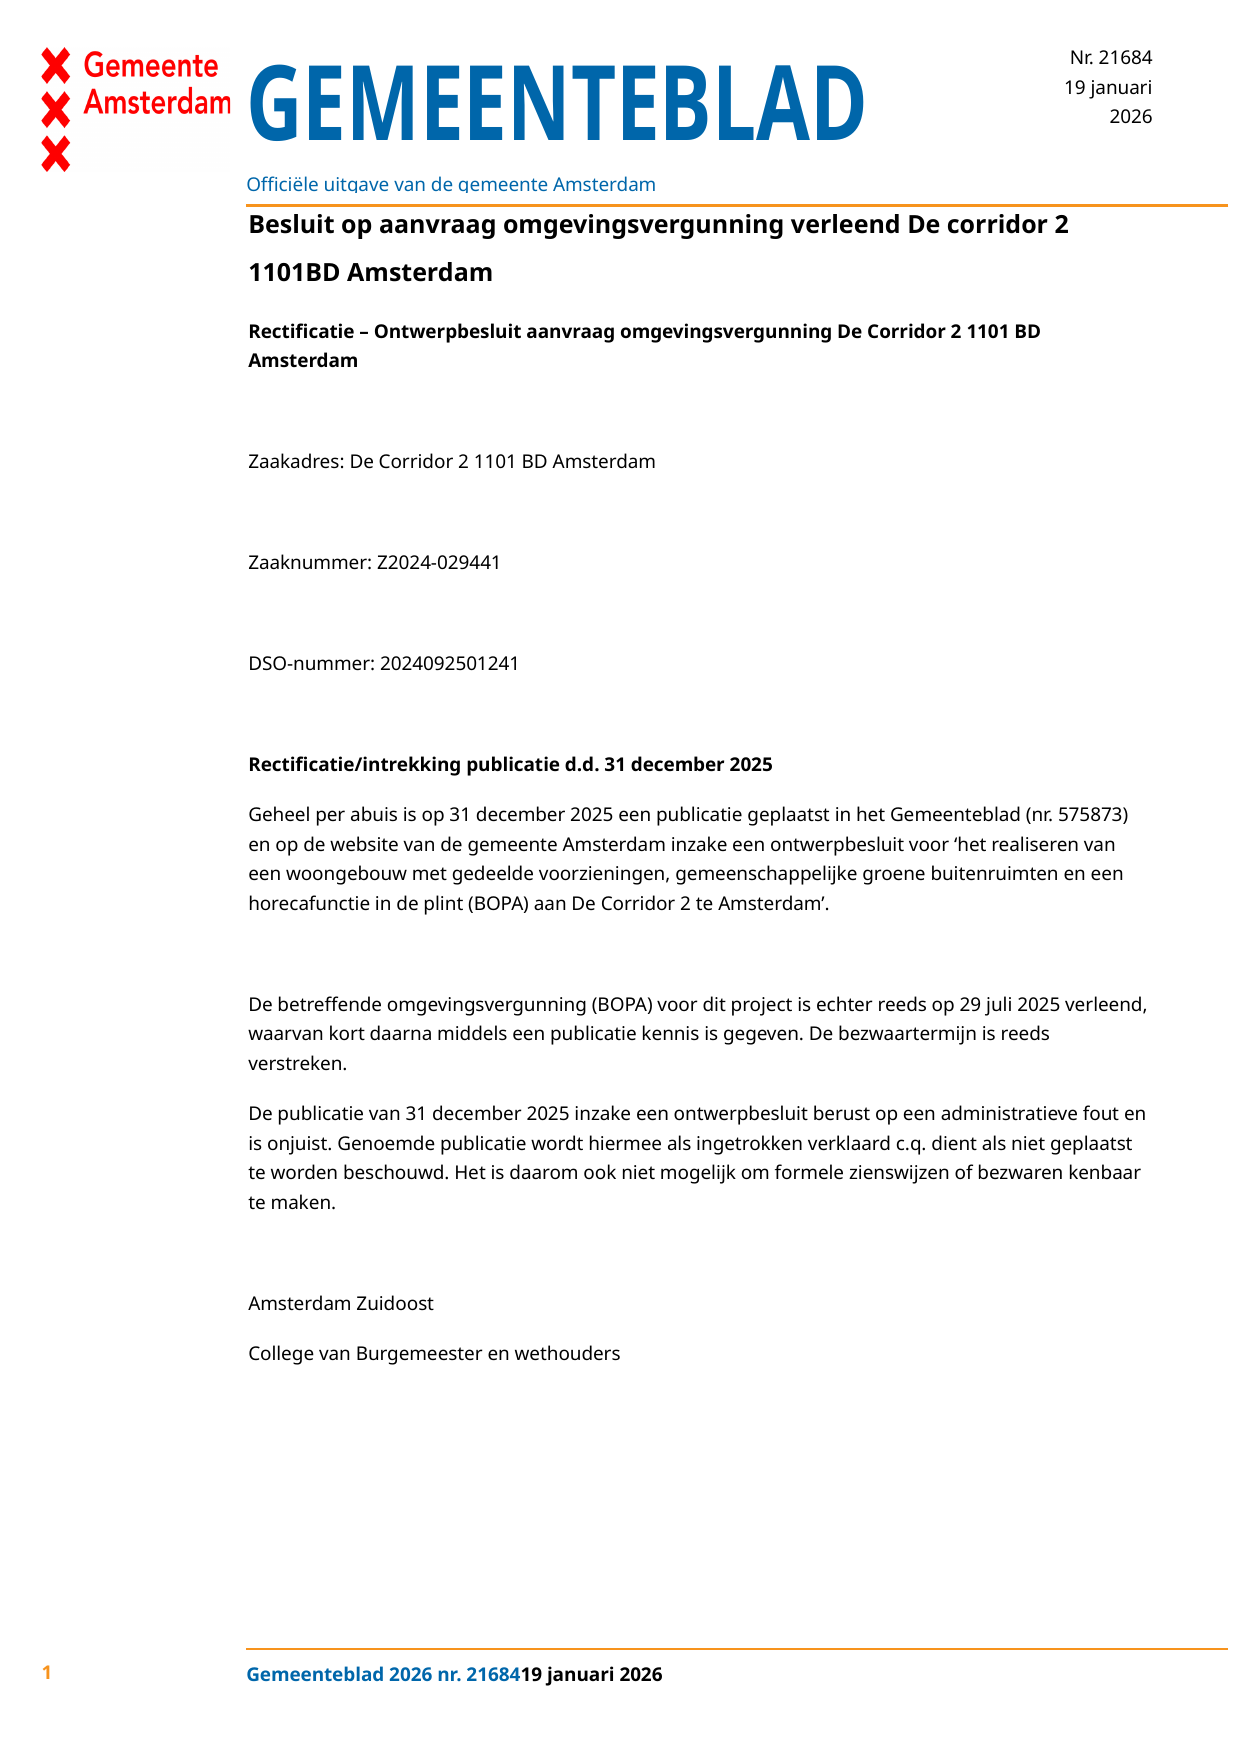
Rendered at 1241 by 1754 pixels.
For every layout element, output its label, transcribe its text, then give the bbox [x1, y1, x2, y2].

picture [41, 47, 231, 172]
text Besluit op aanvraag omgevingsvergunning verleend De corridor 2 1101BD Amsterdam [248, 207, 1152, 288]
text Zaakadres: De Corridor 2 1101 BD Amsterdam [248, 448, 1152, 474]
text De betreffende omgevingsvergunning (BOPA) voor dit project is echter reeds op 29 juli 2025 verleend, waarvan kort daarna middels een publicatie kennis is gegeven. De bezwaartermijn is reeds verstreken. [248, 991, 1152, 1076]
text Amsterdam Zuidoost [248, 1290, 1152, 1316]
text Geheel per abuis is op 31 december 2025 een publicatie geplaatst in het Gemeenteblad (nr. 575873) en op de website van de gemeente Amsterdam inzake een ontwerpbesluit voor ‘het realiseren van een woongebouw met gedeelde voorzieningen, gemeenschappelijke groene buitenruimten en een horecafunctie in de plint (BOPA) aan De Corridor 2 te Amsterdam’. [248, 801, 1152, 916]
text College van Burgemeester en wethouders [248, 1340, 1152, 1366]
text Rectificatie – Ontwerpbesluit aanvraag omgevingsvergunning De Corridor 2 1101 BD Amsterdam [248, 318, 1152, 373]
text Rectificatie/intrekking publicatie d.d. 31 december 2025 [248, 751, 1152, 777]
text De publicatie van 31 december 2025 inzake een ontwerpbesluit berust op een administratieve fout en is onjuist. Genoemde publicatie wordt hiermee als ingetrokken verklaard c.q. dient als niet geplaatst te worden beschouwd. Het is daarom ook niet mogelijk om formele zienswijzen of bezwaren kenbaar te maken. [248, 1100, 1152, 1215]
text Zaaknummer: Z2024-029441 [248, 549, 1152, 575]
text DSO-nummer: 2024092501241 [248, 650, 1152, 676]
